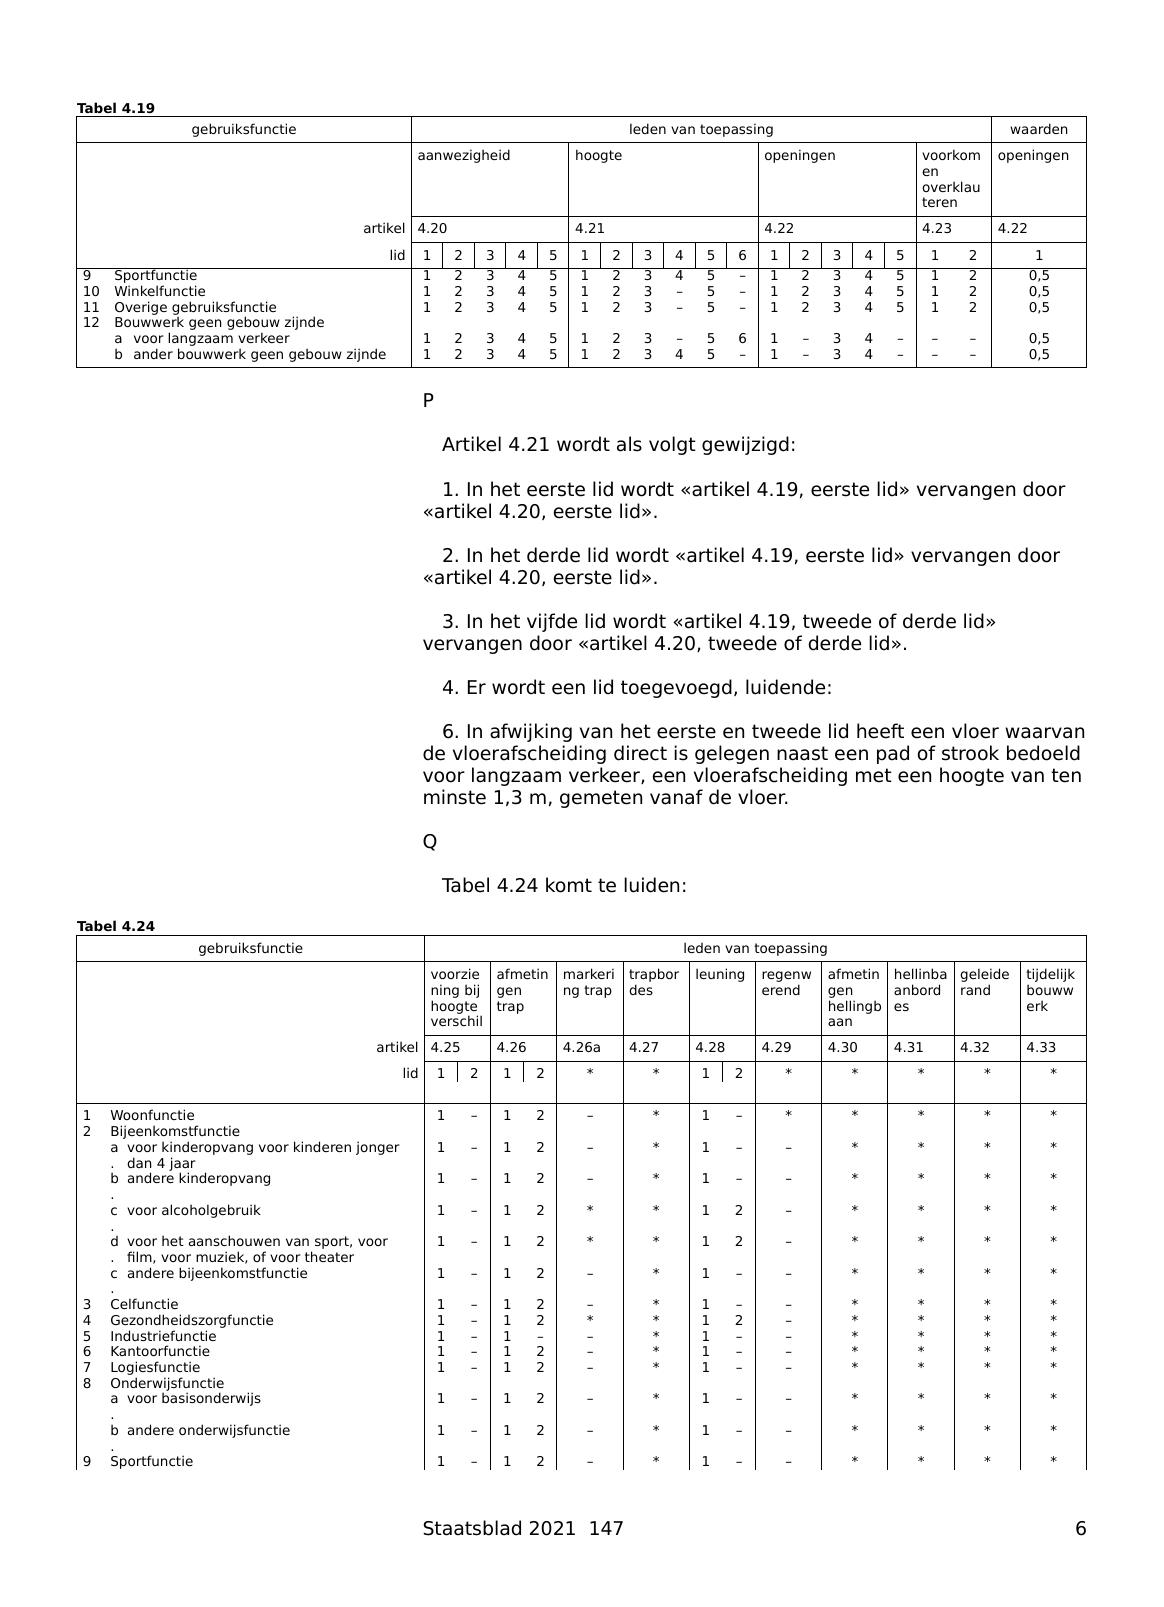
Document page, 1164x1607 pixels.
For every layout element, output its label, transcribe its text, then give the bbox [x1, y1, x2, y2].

table_cell a [108, 331, 127, 347]
table_cell – [722, 1423, 755, 1454]
table_cell * [955, 1454, 1020, 1470]
table_cell 1 [759, 347, 790, 367]
table_cell – [727, 284, 758, 299]
table_cell * [888, 1423, 954, 1454]
table_cell 0,5 [992, 269, 1086, 284]
table_cell Woonfunctie [104, 1104, 424, 1124]
table_cell [624, 1082, 689, 1102]
text Tabel 4.24 komt te luiden: [422, 875, 1087, 897]
table_cell 2 [722, 1203, 755, 1234]
table_cell 2 [601, 347, 632, 367]
table_cell * [822, 1344, 887, 1360]
table_cell * [624, 1454, 689, 1470]
table_cell artikel [77, 216, 411, 242]
table_cell markering trap [557, 962, 623, 1034]
table_cell – [756, 1360, 821, 1376]
table_cell * [1021, 1062, 1086, 1082]
table_cell 1 [425, 1062, 457, 1082]
table_cell * [822, 1329, 887, 1344]
table_cell – [557, 1104, 623, 1124]
table_cell – [557, 1423, 623, 1454]
table_cell * [822, 1313, 887, 1328]
table_cell 1 [425, 1266, 457, 1297]
table_cell 1 [690, 1423, 722, 1454]
table_cell * [624, 1391, 689, 1423]
table_cell 1 [690, 1234, 722, 1266]
table_cell 1 [491, 1329, 524, 1344]
table_cell – [917, 347, 954, 367]
table_cell * [822, 1266, 887, 1297]
table_cell 1 [917, 269, 954, 284]
table_cell 1 [569, 331, 601, 347]
table_cell 1 [412, 243, 442, 268]
table_cell 2 [458, 1062, 490, 1082]
table_cell [524, 1376, 556, 1391]
table_cell * [557, 1234, 623, 1266]
table_cell [722, 1082, 755, 1102]
table_cell 5 [695, 347, 727, 367]
table_cell 3 [821, 269, 853, 284]
table_cell [888, 1376, 954, 1391]
table_cell 1 [412, 331, 443, 347]
table_cell [425, 1376, 457, 1391]
table_cell 0,5 [992, 347, 1086, 367]
table_cell – [917, 331, 954, 347]
table_cell * [888, 1104, 954, 1124]
table_cell – [458, 1234, 490, 1266]
table_cell [1021, 1124, 1086, 1140]
table_cell 4 [853, 299, 884, 315]
table_cell * [822, 1104, 887, 1124]
table_cell * [955, 1344, 1020, 1360]
table_cell [506, 315, 537, 331]
table_cell voor langzaam verkeer [127, 331, 411, 347]
table_cell * [888, 1454, 954, 1470]
table_cell a. [104, 1391, 121, 1423]
table_cell * [888, 1140, 954, 1171]
table_cell * [888, 1171, 954, 1203]
table_cell * [955, 1104, 1020, 1124]
table_cell 1 [759, 299, 790, 315]
table_cell * [955, 1360, 1020, 1376]
table_cell 1 [690, 1266, 722, 1297]
table_cell 4.26 [491, 1036, 556, 1061]
table_cell – [524, 1329, 556, 1344]
table_cell – [722, 1360, 755, 1376]
table_cell [722, 1124, 755, 1140]
table_cell * [955, 1171, 1020, 1203]
table_header Tabel 4.19 [77, 100, 1087, 116]
text 4. Er wordt een lid toegevoegd, luidende: [422, 677, 1087, 699]
table_cell [632, 315, 663, 331]
table_cell [458, 1376, 490, 1391]
table_cell 3 [821, 299, 853, 315]
table_cell 4 [506, 284, 537, 299]
table_cell 1 [690, 1454, 722, 1470]
table_cell – [722, 1344, 755, 1360]
table_cell 3 [77, 1297, 104, 1313]
table_cell 4 [664, 243, 695, 268]
table_cell voor het aanschouwen van sport, voor film, voor muziek, of voor theater [121, 1234, 424, 1266]
table_cell [917, 315, 954, 331]
table_cell 1 [690, 1344, 722, 1360]
table_cell 1 [491, 1313, 524, 1328]
table_cell 2 [722, 1313, 755, 1328]
table_cell * [888, 1203, 954, 1234]
table_cell 5 [538, 347, 568, 367]
table_cell * [822, 1454, 887, 1470]
table_cell 7 [77, 1360, 104, 1376]
table_cell [853, 315, 884, 331]
table_cell [955, 1376, 1020, 1391]
table_cell – [664, 331, 695, 347]
table_cell – [722, 1454, 755, 1470]
table_cell – [458, 1329, 490, 1344]
table_cell 2 [524, 1234, 556, 1266]
table_cell * [822, 1062, 887, 1082]
table_cell Winkelfunctie [108, 284, 411, 299]
table_cell 1 [491, 1423, 524, 1454]
table_cell 2 [524, 1266, 556, 1297]
table_cell voorziening bij hoogteverschil [425, 962, 490, 1034]
table_cell [727, 315, 758, 331]
table_cell 4 [853, 284, 884, 299]
table_cell 1 [491, 1391, 524, 1423]
table_cell 1 [491, 1344, 524, 1360]
table_cell – [557, 1297, 623, 1313]
table_cell 0,5 [992, 331, 1086, 347]
table_cell 2 [954, 284, 991, 299]
table_cell * [624, 1329, 689, 1344]
table_cell 1 [690, 1062, 722, 1082]
table_cell 1 [690, 1140, 722, 1171]
table_cell – [756, 1266, 821, 1297]
table_cell [77, 1423, 104, 1454]
table_cell 3 [474, 347, 506, 367]
table_cell * [1021, 1234, 1086, 1266]
table_cell Logiesfunctie [104, 1360, 424, 1376]
table_cell 1 [690, 1360, 722, 1376]
table_cell 6 [727, 331, 758, 347]
table_cell 11 [77, 299, 108, 315]
table_cell 2 [524, 1062, 556, 1082]
table_cell 1 [569, 243, 600, 268]
table_cell [77, 1140, 104, 1171]
table_cell 1 [425, 1234, 457, 1266]
table_cell 4.30 [822, 1036, 887, 1061]
table_cell – [557, 1391, 623, 1423]
table_cell 1 [425, 1297, 457, 1313]
table_cell Sportfunctie [104, 1454, 424, 1470]
table_cell 5 [695, 331, 727, 347]
table_cell 1 [690, 1297, 722, 1313]
table_cell 0,5 [992, 284, 1086, 299]
table_cell * [624, 1140, 689, 1171]
table_cell 4.25 [425, 1036, 490, 1061]
table_cell openingen [759, 143, 916, 216]
table_cell 4 [853, 347, 884, 367]
table_cell 3 [632, 284, 663, 299]
table_cell – [458, 1423, 490, 1454]
table_cell aanwezigheid [412, 143, 568, 216]
table_cell 2 [443, 269, 474, 284]
text Q [422, 831, 1087, 853]
table_cell ander bouwwerk geen gebouw zijnde [127, 347, 411, 367]
table_cell – [884, 347, 916, 367]
table_cell * [624, 1104, 689, 1124]
table_cell gebruiksfunctie [77, 117, 411, 142]
table_cell * [1021, 1423, 1086, 1454]
table_cell 2 [524, 1454, 556, 1470]
table_cell [569, 315, 601, 331]
table_cell leden van toepassing [412, 117, 991, 142]
table_cell [624, 1124, 689, 1140]
text 1. In het eerste lid wordt «artikel 4.19, eerste lid» vervangen door «artikel 4.20, eerste lid». [422, 478, 1087, 522]
table_cell – [756, 1171, 821, 1203]
table_cell * [888, 1329, 954, 1344]
table_cell [557, 1124, 623, 1140]
table_cell 2 [790, 299, 821, 315]
table_cell 1 [491, 1454, 524, 1470]
table_cell 5 [538, 284, 568, 299]
table_cell 1 [690, 1329, 722, 1344]
table_cell 4.29 [756, 1036, 821, 1061]
table_cell [624, 1376, 689, 1391]
table_cell 4 [853, 331, 884, 347]
table_cell 2 [601, 269, 632, 284]
table_cell 1 [425, 1329, 457, 1344]
table_cell 2 [954, 243, 991, 268]
table_cell 1 [425, 1360, 457, 1376]
table_cell hoogte [569, 143, 758, 216]
table_cell 9 [77, 1454, 104, 1470]
table_cell – [756, 1344, 821, 1360]
table_cell voor kinderopvang voor kinderen jonger dan 4 jaar [121, 1140, 424, 1171]
table_cell 1 [412, 269, 443, 284]
table_cell * [822, 1391, 887, 1423]
table_cell Kantoorfunctie [104, 1344, 424, 1360]
table_cell * [624, 1423, 689, 1454]
table_cell [458, 1082, 490, 1102]
table_cell – [727, 347, 758, 367]
table_cell 1 [569, 347, 601, 367]
table_cell 4.22 [759, 217, 916, 242]
table_cell – [756, 1454, 821, 1470]
table_cell * [624, 1344, 689, 1360]
table_cell 6 [727, 243, 758, 268]
table_cell 4 [77, 1313, 104, 1328]
table_cell [756, 1124, 821, 1140]
table_cell 2 [601, 299, 632, 315]
table_header Tabel 4.24 [77, 919, 1087, 935]
table_cell – [756, 1329, 821, 1344]
table_cell 5 [538, 243, 568, 268]
table_cell 5 [696, 243, 726, 268]
table_cell 3 [632, 331, 663, 347]
table_cell – [664, 299, 695, 315]
table_cell 2 [524, 1203, 556, 1234]
table_cell – [722, 1171, 755, 1203]
table_cell 1 [491, 1234, 524, 1266]
table_cell 3 [474, 269, 506, 284]
table_cell 4 [506, 331, 537, 347]
table_cell * [955, 1391, 1020, 1423]
table_cell * [955, 1266, 1020, 1297]
table_cell 2 [524, 1104, 556, 1124]
table_cell * [756, 1062, 821, 1082]
table_cell – [557, 1360, 623, 1376]
table_cell * [624, 1313, 689, 1328]
table_cell [822, 1082, 887, 1102]
table_cell 4 [664, 269, 695, 284]
table_cell [954, 315, 991, 331]
table_cell 1 [491, 1360, 524, 1376]
table_cell – [727, 299, 758, 315]
table_cell * [955, 1062, 1020, 1082]
table_cell 3 [633, 243, 663, 268]
table_cell – [557, 1329, 623, 1344]
table_cell 10 [77, 284, 108, 299]
table_cell 5 [77, 1329, 104, 1344]
table_cell 1 [425, 1140, 457, 1171]
table_cell 1 [759, 243, 789, 268]
table_cell [443, 315, 474, 331]
table_cell 1 [412, 284, 443, 299]
text 6. In afwijking van het eerste en tweede lid heeft een vloer waarvan de vloerafscheiding direct is gelegen naast een pad of strook bedoeld voor langzaam verkeer, een vloerafscheiding met een hoogte van ten minste 1,3 m, gemeten vanaf de vloer. [422, 721, 1087, 809]
table_cell – [722, 1104, 755, 1124]
table_cell 4.26a [557, 1036, 623, 1061]
table_cell * [955, 1203, 1020, 1234]
table_cell [884, 315, 916, 331]
table_cell – [722, 1391, 755, 1423]
table_cell * [1021, 1171, 1086, 1203]
table_cell [756, 1376, 821, 1391]
table_cell * [1021, 1104, 1086, 1124]
table_cell – [458, 1454, 490, 1470]
table_cell [77, 331, 108, 347]
table_cell b. [104, 1171, 121, 1203]
table_cell 0,5 [992, 299, 1086, 315]
table_cell 4 [506, 243, 537, 268]
table_cell [664, 315, 695, 331]
table_cell b. [104, 1423, 121, 1454]
table_cell tijdelijk bouwwerk [1021, 962, 1086, 1034]
table_cell [77, 347, 108, 367]
table_cell 2 [524, 1391, 556, 1423]
table_cell 2 [443, 243, 474, 268]
table_cell 5 [884, 284, 916, 299]
table_cell * [1021, 1391, 1086, 1423]
table_cell – [557, 1454, 623, 1470]
table_cell * [1021, 1297, 1086, 1313]
table_cell * [557, 1313, 623, 1328]
table_cell Gezondheidszorgfunctie [104, 1313, 424, 1328]
table_cell waarden [992, 117, 1086, 142]
table_cell 3 [821, 284, 853, 299]
table_cell – [756, 1234, 821, 1266]
table_cell 4 [506, 347, 537, 367]
table_cell 1 [690, 1313, 722, 1328]
table_cell [601, 315, 632, 331]
table_cell * [624, 1062, 689, 1082]
table_cell 5 [538, 331, 568, 347]
table_cell 5 [695, 269, 727, 284]
text 3. In het vijfde lid wordt «artikel 4.19, tweede of derde lid» vervangen door «artikel 4.20, tweede of derde lid». [422, 611, 1087, 655]
table_cell * [822, 1234, 887, 1266]
table_cell [524, 1124, 556, 1140]
table_cell 1 [491, 1104, 524, 1124]
table_cell Sportfunctie [108, 269, 411, 284]
table_cell – [756, 1203, 821, 1234]
table_cell leden van toepassing [425, 936, 1086, 961]
table_cell [77, 1171, 104, 1203]
table_cell 1 [425, 1454, 457, 1470]
table_cell [821, 315, 853, 331]
table_cell – [722, 1329, 755, 1344]
table_cell [759, 315, 790, 331]
table_cell * [888, 1062, 954, 1082]
table_cell – [557, 1171, 623, 1203]
table_cell [888, 1082, 954, 1102]
table_cell 1 [690, 1391, 722, 1423]
table_cell [690, 1124, 722, 1140]
table_cell – [756, 1313, 821, 1328]
table_cell * [756, 1104, 821, 1124]
table_cell [1021, 1082, 1086, 1102]
text P [422, 390, 1087, 412]
table_cell 1 [77, 1104, 104, 1124]
table_cell artikel [77, 1035, 424, 1061]
table_cell 4.20 [412, 217, 568, 242]
table_cell * [888, 1297, 954, 1313]
table_cell [491, 1082, 524, 1102]
table_cell * [557, 1062, 623, 1082]
table_cell * [624, 1360, 689, 1376]
table_cell gebruiksfunctie [77, 936, 424, 961]
table_cell Industriefunctie [104, 1329, 424, 1344]
table_cell 4 [853, 269, 884, 284]
table_cell Celfunctie [104, 1297, 424, 1313]
table_cell – [722, 1266, 755, 1297]
table_cell [557, 1376, 623, 1391]
table_cell – [722, 1140, 755, 1171]
table_cell – [756, 1297, 821, 1313]
table_cell [822, 1376, 887, 1391]
table_cell 2 [790, 269, 821, 284]
table_cell hellinbaanbordes [888, 962, 954, 1034]
table_cell 1 [569, 269, 601, 284]
table_cell geleiderand [955, 962, 1020, 1034]
table_cell – [884, 331, 916, 347]
table_cell 1 [759, 269, 790, 284]
table_cell 1 [917, 299, 954, 315]
table_cell * [888, 1360, 954, 1376]
table_cell [790, 315, 821, 331]
table_cell * [888, 1391, 954, 1423]
table_cell 2 [954, 299, 991, 315]
table_cell 1 [690, 1171, 722, 1203]
table_cell [77, 1266, 104, 1297]
table_cell 1 [425, 1313, 457, 1328]
table_cell 2 [601, 243, 632, 268]
table_cell * [955, 1234, 1020, 1266]
table_cell – [458, 1313, 490, 1328]
table_cell – [722, 1297, 755, 1313]
table_cell * [822, 1360, 887, 1376]
table_cell 4 [853, 243, 884, 268]
table_cell 3 [474, 331, 506, 347]
table_cell [412, 315, 443, 331]
table_cell 1 [690, 1203, 722, 1234]
table_cell Onderwijsfunctie [104, 1376, 424, 1391]
table_cell 1 [425, 1203, 457, 1234]
table_cell * [955, 1140, 1020, 1171]
table_cell * [1021, 1313, 1086, 1328]
table_cell * [822, 1297, 887, 1313]
table_cell 5 [538, 299, 568, 315]
table_cell 2 [790, 284, 821, 299]
table_cell 3 [475, 243, 505, 268]
table_cell 2 [77, 1124, 104, 1140]
table_cell – [458, 1104, 490, 1124]
table_cell 1 [690, 1104, 722, 1124]
table_cell 1 [491, 1062, 523, 1082]
table_cell – [458, 1171, 490, 1203]
table_cell * [624, 1171, 689, 1203]
table_cell – [557, 1140, 623, 1171]
table_cell d. [104, 1234, 121, 1266]
table_cell * [822, 1140, 887, 1171]
table_cell [458, 1124, 490, 1140]
table_cell * [1021, 1266, 1086, 1297]
table_cell * [1021, 1344, 1086, 1360]
table_cell 8 [77, 1376, 104, 1391]
table_cell – [458, 1297, 490, 1313]
table_cell 1 [425, 1104, 457, 1124]
table_cell – [458, 1140, 490, 1171]
table_cell [722, 1376, 755, 1391]
table_cell 1 [491, 1266, 524, 1297]
table_cell Overige gebruiksfunctie [108, 299, 411, 315]
table_cell Bouwwerk geen gebouw zijnde [108, 315, 411, 331]
table_cell [104, 1082, 424, 1102]
table_cell * [624, 1234, 689, 1266]
table_cell regenwerend [756, 962, 821, 1034]
table_cell [888, 1124, 954, 1140]
table_cell [425, 1082, 457, 1102]
table_cell * [1021, 1360, 1086, 1376]
table_cell * [822, 1423, 887, 1454]
table_cell [690, 1082, 722, 1102]
table_cell andere bijeenkomstfunctie [121, 1266, 424, 1297]
table_cell 1 [425, 1423, 457, 1454]
table_cell * [624, 1297, 689, 1313]
table_cell 1 [569, 299, 601, 315]
table_cell – [727, 269, 758, 284]
table_cell [77, 1391, 104, 1423]
table_cell b [108, 347, 127, 367]
table_cell 5 [884, 269, 916, 284]
table_cell 4 [506, 299, 537, 315]
table_cell [1021, 1376, 1086, 1391]
table_cell 2 [790, 243, 821, 268]
table_cell 5 [695, 299, 727, 315]
table_cell * [1021, 1454, 1086, 1470]
table_cell 2 [601, 284, 632, 299]
table_cell – [458, 1344, 490, 1360]
table_cell * [955, 1313, 1020, 1328]
table_cell [557, 1082, 623, 1102]
table_cell 2 [443, 347, 474, 367]
table_cell – [954, 347, 991, 367]
table_cell – [756, 1423, 821, 1454]
table_cell – [790, 347, 821, 367]
table_cell – [954, 331, 991, 347]
table_cell 4.32 [955, 1036, 1020, 1061]
table_cell – [458, 1266, 490, 1297]
table_cell 2 [722, 1234, 755, 1266]
table_cell * [955, 1297, 1020, 1313]
table_cell * [822, 1203, 887, 1234]
table_cell * [888, 1344, 954, 1360]
table_cell lid [77, 1061, 424, 1082]
table_cell – [756, 1391, 821, 1423]
table_cell 1 [917, 284, 954, 299]
table_cell afmetingen trap [491, 962, 556, 1034]
table_cell andere kinderopvang [121, 1171, 424, 1203]
table_cell andere onderwijsfunctie [121, 1423, 424, 1454]
table_cell * [888, 1234, 954, 1266]
table_cell 2 [723, 1062, 755, 1082]
table_cell [538, 315, 568, 331]
table_cell 2 [524, 1344, 556, 1360]
table_cell * [888, 1313, 954, 1328]
table_cell * [1021, 1140, 1086, 1171]
table_cell * [1021, 1329, 1086, 1344]
table_cell 2 [954, 269, 991, 284]
table_cell 1 [491, 1297, 524, 1313]
table_cell * [624, 1266, 689, 1297]
table_cell * [822, 1171, 887, 1203]
table_cell 2 [443, 284, 474, 299]
table_cell – [557, 1266, 623, 1297]
table_cell 4.21 [569, 217, 758, 242]
text 2. In het derde lid wordt «artikel 4.19, eerste lid» vervangen door «artikel 4.20, eerste lid». [422, 545, 1087, 589]
table_cell 4 [506, 269, 537, 284]
table_cell [77, 1203, 104, 1234]
table_cell – [664, 284, 695, 299]
table_cell 6 [77, 1344, 104, 1360]
table_cell 3 [474, 284, 506, 299]
table_cell trapbordes [624, 962, 689, 1034]
table_cell 2 [524, 1171, 556, 1203]
table_cell 3 [821, 331, 853, 347]
table_cell – [458, 1391, 490, 1423]
table_cell 1 [992, 243, 1086, 268]
table_cell 5 [538, 269, 568, 284]
table_cell 4.23 [917, 217, 991, 242]
table_cell 5 [885, 243, 916, 268]
table_cell – [790, 331, 821, 347]
table_cell 2 [524, 1360, 556, 1376]
table_cell 5 [884, 299, 916, 315]
table_cell a. [104, 1140, 121, 1171]
table_cell 1 [425, 1391, 457, 1423]
table_cell 4.22 [992, 217, 1086, 242]
table_cell 1 [917, 243, 954, 268]
table_cell 4.28 [690, 1036, 755, 1061]
table_cell c. [104, 1266, 121, 1297]
table_cell [822, 1124, 887, 1140]
table_cell 1 [412, 299, 443, 315]
table_cell [77, 143, 411, 216]
table_cell openingen [992, 143, 1086, 216]
table_cell 3 [632, 269, 663, 284]
table_cell 2 [524, 1423, 556, 1454]
table_cell [474, 315, 506, 331]
table_cell [491, 1124, 524, 1140]
table_cell leuning [690, 962, 755, 1034]
table_cell * [888, 1266, 954, 1297]
table_cell * [557, 1203, 623, 1234]
table_cell – [557, 1344, 623, 1360]
table_cell [77, 962, 424, 1034]
table_cell 1 [425, 1344, 457, 1360]
table_cell [695, 315, 727, 331]
table_cell * [955, 1423, 1020, 1454]
table_cell 9 [77, 269, 108, 284]
table_cell 1 [491, 1140, 524, 1171]
table_cell [690, 1376, 722, 1391]
table_cell – [458, 1360, 490, 1376]
table_cell 1 [759, 331, 790, 347]
table_cell [992, 315, 1086, 331]
table_cell 3 [821, 347, 853, 367]
table_cell 1 [491, 1171, 524, 1203]
table_cell – [756, 1140, 821, 1171]
table_cell 2 [601, 331, 632, 347]
table_cell voor alcoholgebruik [121, 1203, 424, 1234]
table_cell [524, 1082, 556, 1102]
table_cell afmetingen hellingbaan [822, 962, 887, 1034]
table_cell 1 [569, 284, 601, 299]
table_cell 1 [425, 1171, 457, 1203]
table_cell [77, 1082, 104, 1102]
table_cell 12 [77, 315, 108, 331]
table_cell [955, 1082, 1020, 1102]
table_cell 4.31 [888, 1036, 954, 1061]
table_cell voor basisonderwijs [121, 1391, 424, 1423]
text Artikel 4.21 wordt als volgt gewijzigd: [422, 434, 1087, 456]
table_cell [756, 1082, 821, 1102]
table_cell [425, 1124, 457, 1140]
table_cell 2 [524, 1297, 556, 1313]
table_cell 3 [632, 347, 663, 367]
table_cell [955, 1124, 1020, 1140]
table_cell 4.27 [624, 1036, 689, 1061]
table_cell 1 [412, 347, 443, 367]
table_cell 1 [759, 284, 790, 299]
table_cell 2 [443, 299, 474, 315]
table_cell 3 [822, 243, 852, 268]
table_cell 3 [474, 299, 506, 315]
table_cell – [458, 1203, 490, 1234]
table_cell [491, 1376, 524, 1391]
table_cell Bijeenkomstfunctie [104, 1124, 424, 1140]
table_cell voorkomen overklauteren [917, 143, 991, 216]
table_cell * [1021, 1203, 1086, 1234]
table_cell 4.33 [1021, 1036, 1086, 1061]
table_cell lid [77, 242, 411, 268]
table_cell 2 [524, 1313, 556, 1328]
table_cell 4 [664, 347, 695, 367]
table_cell [77, 1234, 104, 1266]
table_cell 5 [695, 284, 727, 299]
table_cell * [624, 1203, 689, 1234]
table_cell 2 [524, 1140, 556, 1171]
table_cell * [955, 1329, 1020, 1344]
table_cell 3 [632, 299, 663, 315]
table_cell 1 [491, 1203, 524, 1234]
table_cell c. [104, 1203, 121, 1234]
table_cell 2 [443, 331, 474, 347]
